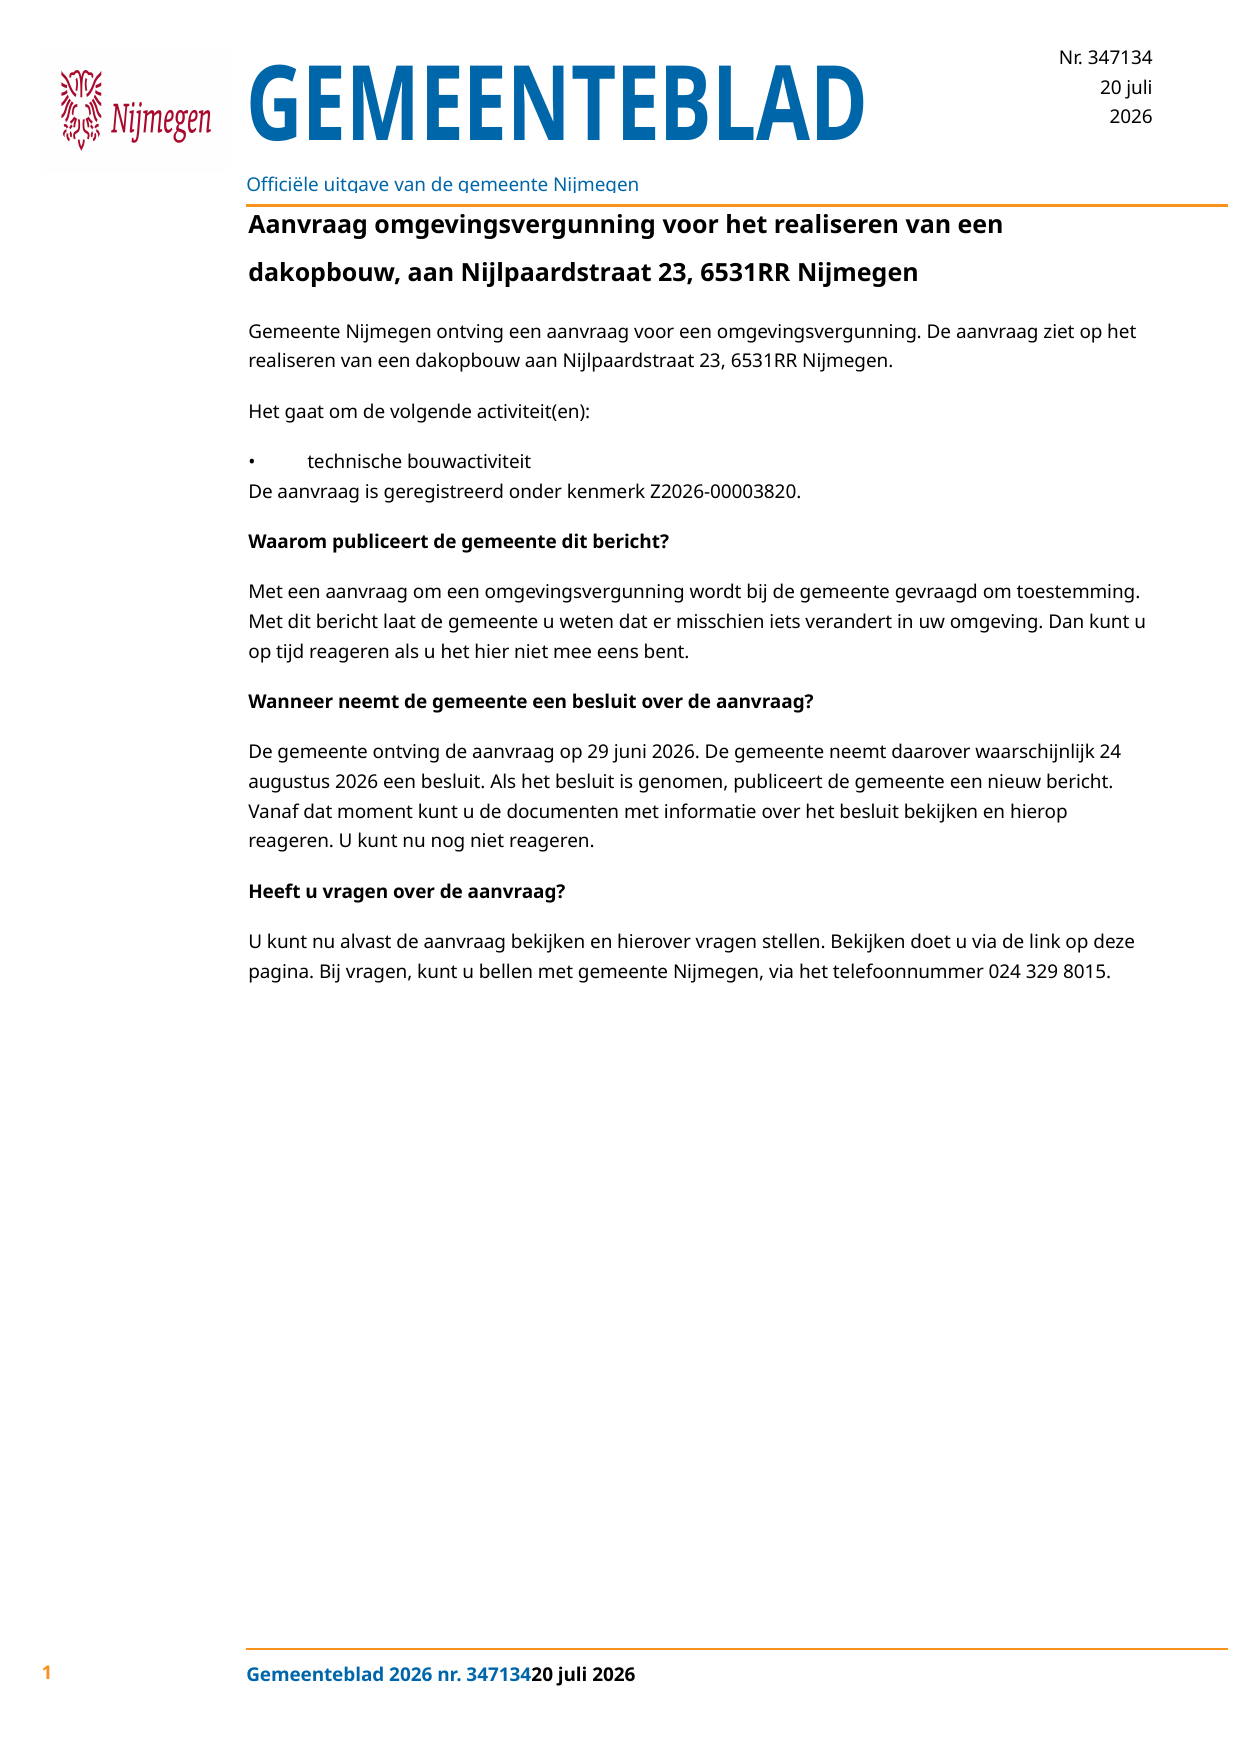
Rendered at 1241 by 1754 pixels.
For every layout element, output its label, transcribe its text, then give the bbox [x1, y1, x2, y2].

text Aanvraag omgevingsvergunning voor het realiseren van een dakopbouw, aan Nijlpaardstraat 23, 6531RR Nijmegen [248, 207, 1152, 288]
text Met een aanvraag om een omgevingsvergunning wordt bij de gemeente gevraagd om toestemming. Met dit bericht laat de gemeente u weten dat er misschien iets verandert in uw omgeving. Dan kunt u op tijd reageren als u het hier niet mee eens bent. [248, 579, 1152, 664]
list technische bouwactiviteit [248, 448, 1152, 474]
text U kunt nu alvast de aanvraag bekijken en hierover vragen stellen. Bekijken doet u via de link op deze pagina. Bij vragen, kunt u bellen met gemeente Nijmegen, via het telefoonnummer 024 329 8015. [248, 928, 1152, 984]
picture [41, 47, 231, 172]
text Heeft u vragen over de aanvraag? [248, 878, 1152, 904]
text Wanneer neemt de gemeente een besluit over de aanvraag? [248, 688, 1152, 714]
text Waarom publiceert de gemeente dit bericht? [248, 528, 1152, 554]
text Gemeente Nijmegen ontving een aanvraag voor een omgevingsvergunning. De aanvraag ziet op het realiseren van een dakopbouw aan Nijlpaardstraat 23, 6531RR Nijmegen. [248, 318, 1152, 373]
text De gemeente ontving de aanvraag op 29 juni 2026. De gemeente neemt daarover waarschijnlijk 24 augustus 2026 een besluit. Als het besluit is genomen, publiceert de gemeente een nieuw bericht. Vanaf dat moment kunt u de documenten met informatie over het besluit bekijken en hierop reageren. U kunt nu nog niet reageren. [248, 739, 1152, 853]
text Het gaat om de volgende activiteit(en): [248, 398, 1152, 424]
text De aanvraag is geregistreerd onder kenmerk Z2026-00003820. [248, 478, 1152, 504]
